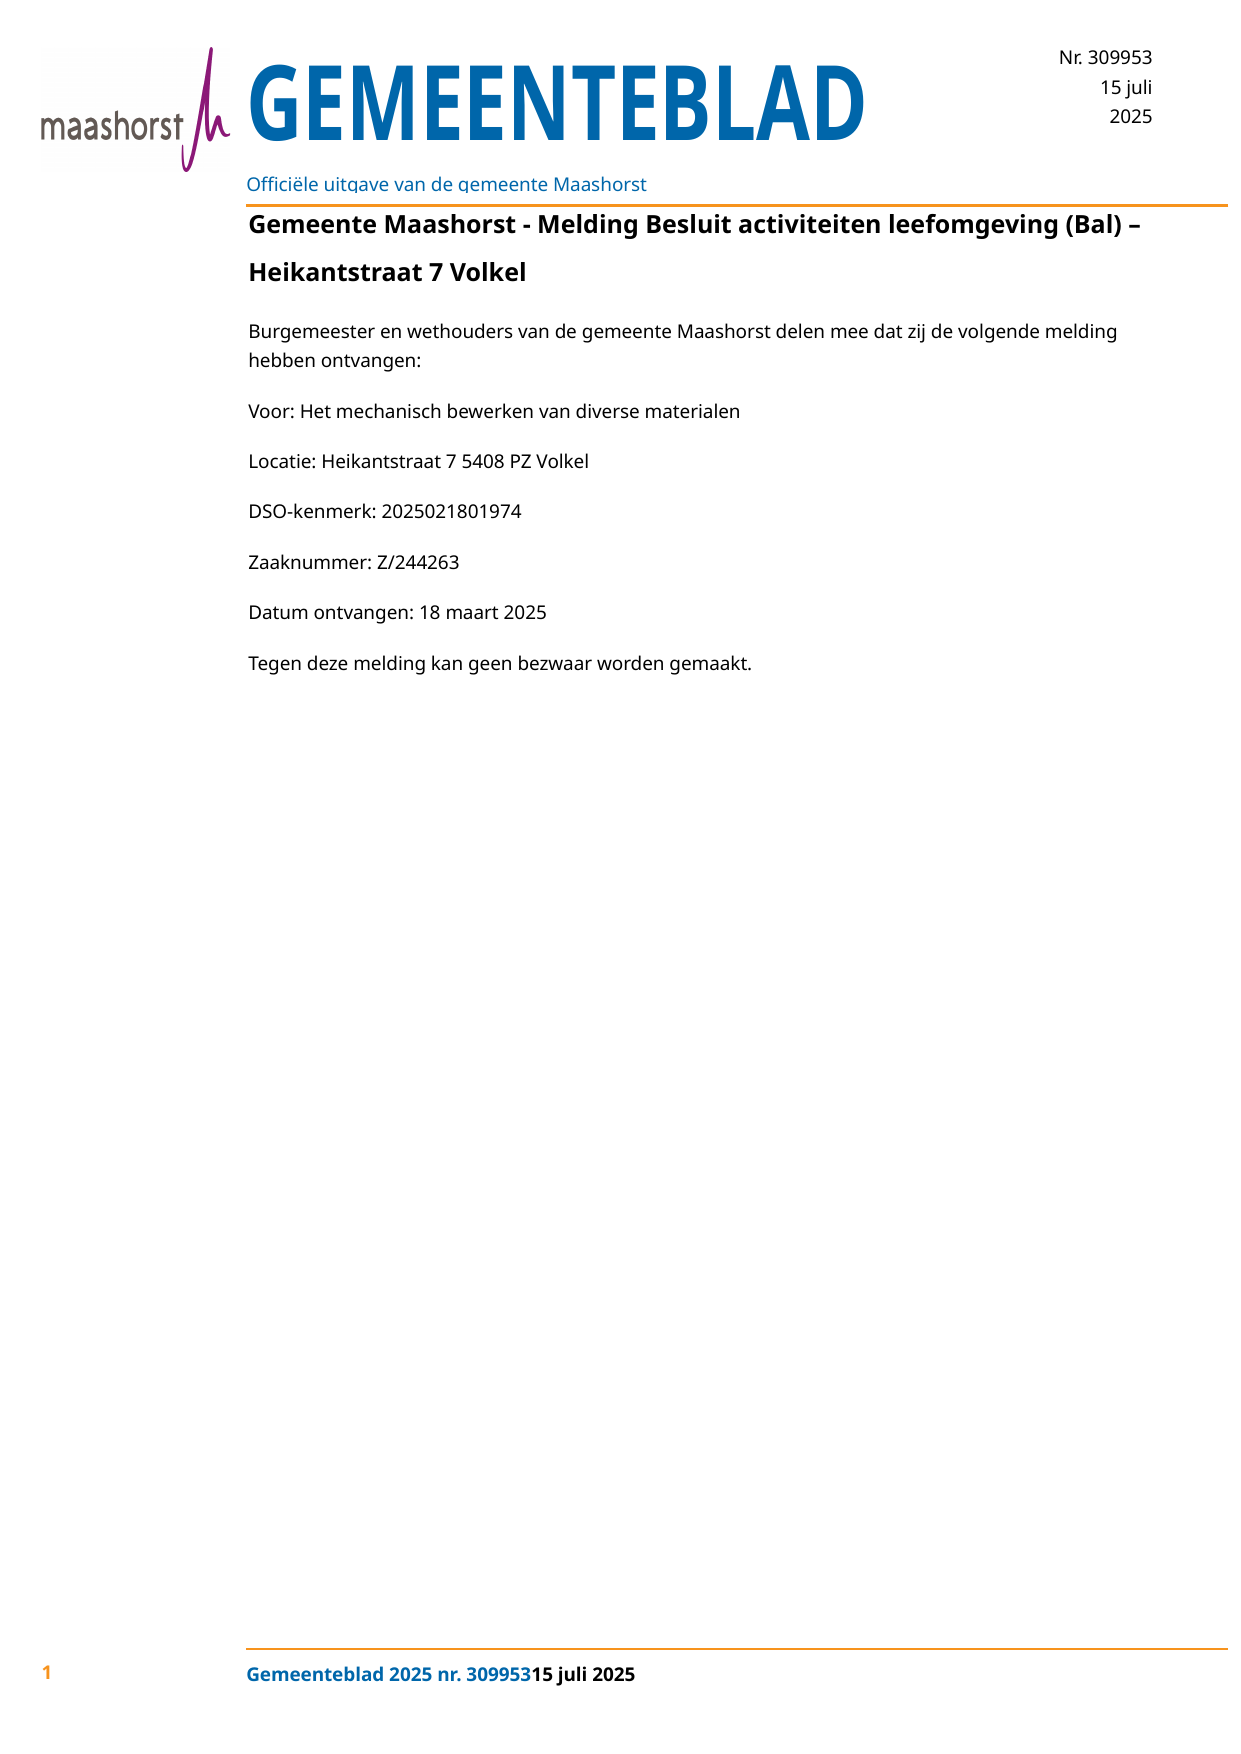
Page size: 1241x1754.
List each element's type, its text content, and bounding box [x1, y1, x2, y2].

text Locatie: Heikantstraat 7 5408 PZ Volkel [248, 448, 1152, 474]
text Voor: Het mechanisch bewerken van diverse materialen [248, 398, 1152, 424]
text Gemeente Maashorst - Melding Besluit activiteiten leefomgeving (Bal) – Heikantstraat 7 Volkel [248, 207, 1152, 288]
text DSO-kenmerk: 2025021801974 [248, 499, 1152, 524]
picture [41, 47, 231, 172]
text Datum ontvangen: 18 maart 2025 [248, 599, 1152, 625]
text Zaaknummer: Z/244263 [248, 549, 1152, 575]
text Burgemeester en wethouders van de gemeente Maashorst delen mee dat zij de volgende melding hebben ontvangen: [248, 318, 1152, 373]
text Tegen deze melding kan geen bezwaar worden gemaakt. [248, 650, 1152, 676]
